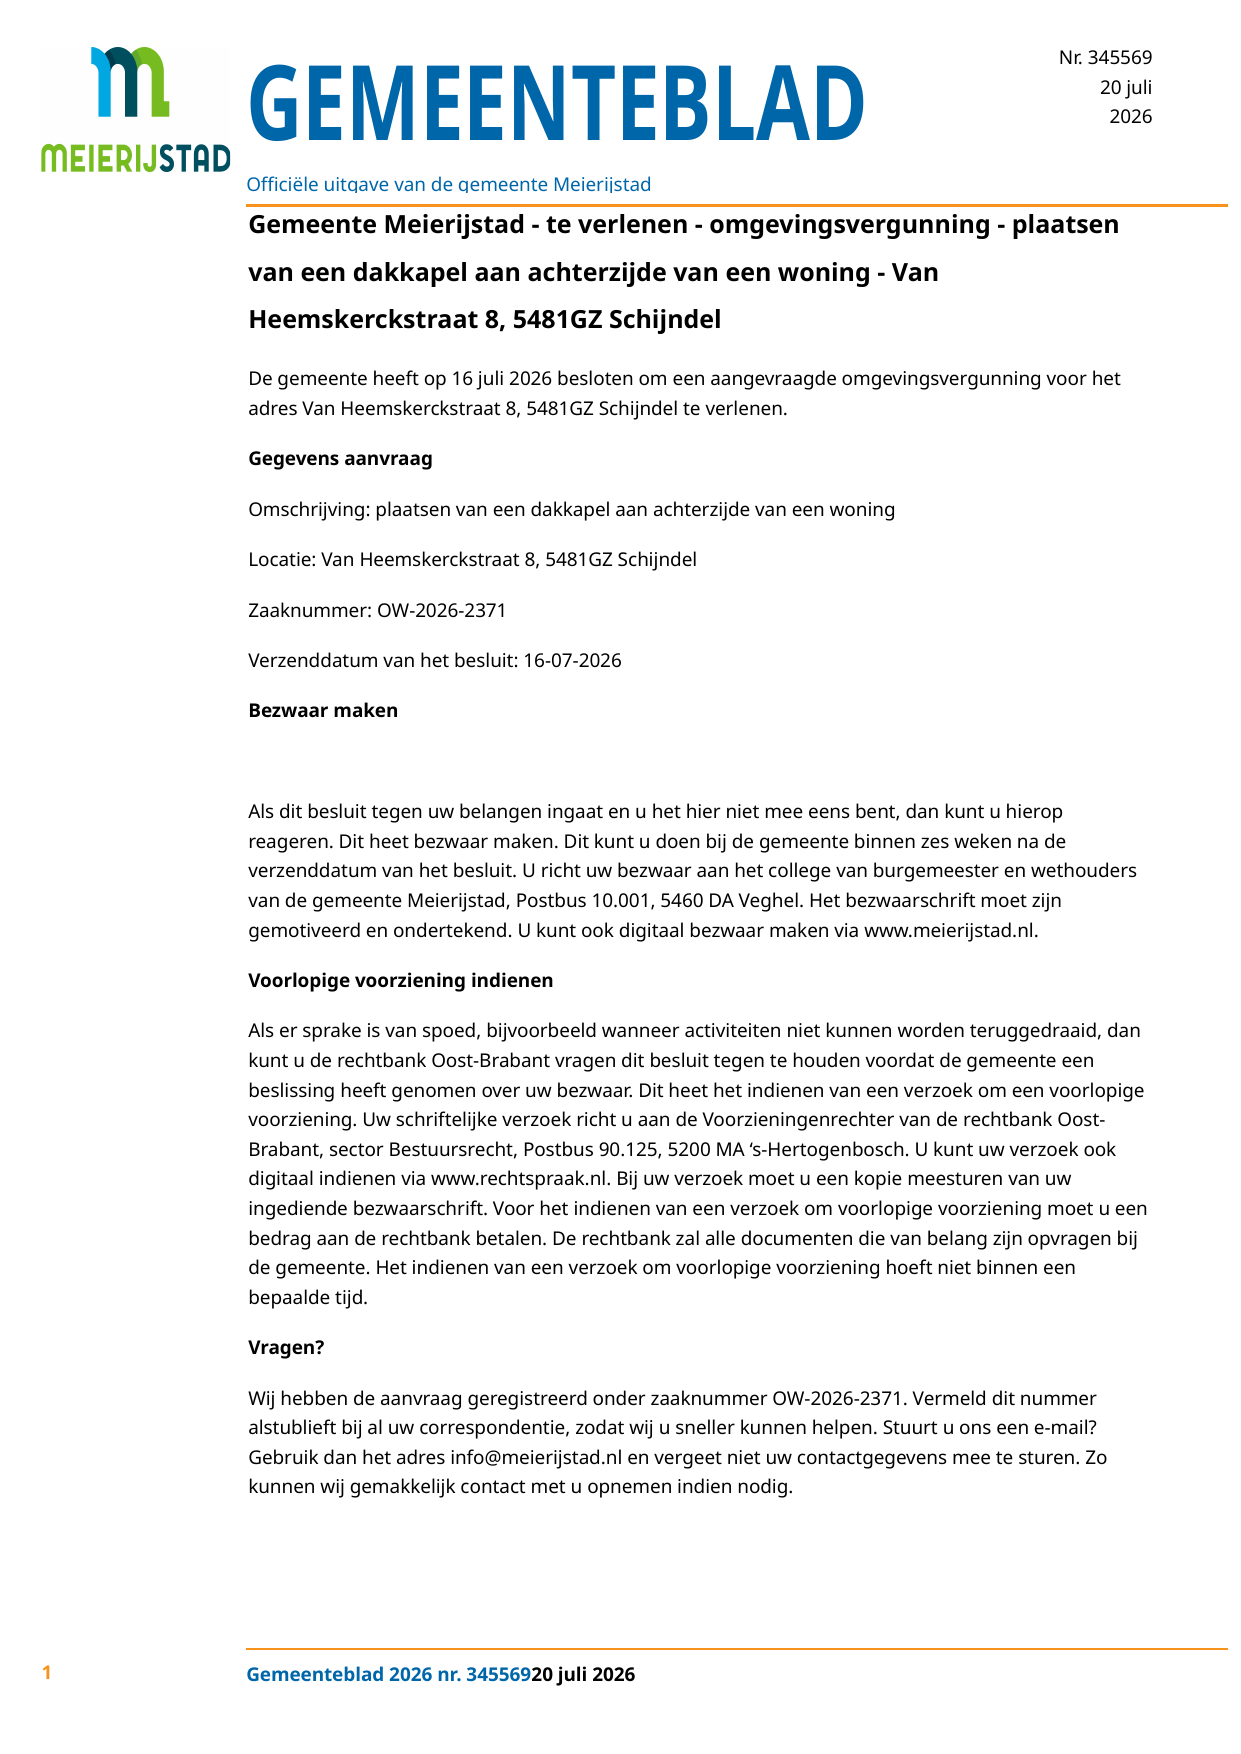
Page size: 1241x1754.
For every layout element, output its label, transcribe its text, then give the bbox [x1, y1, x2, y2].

text Gegevens aanvraag [248, 446, 1152, 471]
text Wij hebben de aanvraag geregistreerd onder zaaknummer OW-2026-2371. Vermeld dit nummer alstublieft bij al uw correspondentie, zodat wij u sneller kunnen helpen. Stuurt u ons een e-mail? Gebruik dan het adres info@meierijstad.nl en vergeet niet uw contactgegevens mee te sturen. Zo kunnen wij gemakkelijk contact met u opnemen indien nodig. [248, 1385, 1152, 1499]
text Zaaknummer: OW-2026-2371 [248, 597, 1152, 622]
text Bezwaar maken [248, 698, 1152, 723]
text Vragen? [248, 1334, 1152, 1360]
text Locatie: Van Heemskerckstraat 8, 5481GZ Schijndel [248, 546, 1152, 572]
picture [41, 47, 231, 172]
text Voorlopige voorziening indienen [248, 967, 1152, 993]
text De gemeente heeft op 16 juli 2026 besloten om een aangevraagde omgevingsvergunning voor het adres Van Heemskerckstraat 8, 5481GZ Schijndel te verlenen. [248, 366, 1152, 421]
text Als er sprake is van spoed, bijvoorbeeld wanneer activiteiten niet kunnen worden teruggedraaid, dan kunt u de rechtbank Oost-Brabant vragen dit besluit tegen te houden voordat de gemeente een beslissing heeft genomen over uw bezwaar. Dit heet het indienen van een verzoek om een voorlopige voorziening. Uw schriftelijke verzoek richt u aan de Voorzieningenrechter van de rechtbank Oost-Brabant, sector Bestuursrecht, Postbus 90.125, 5200 MA ‘s-Hertogenbosch. U kunt uw verzoek ook digitaal indienen via www.rechtspraak.nl. Bij uw verzoek moet u een kopie meesturen van uw ingediende bezwaarschrift. Voor het indienen van een verzoek om voorlopige voorziening moet u een bedrag aan de rechtbank betalen. De rechtbank zal alle documenten die van belang zijn opvragen bij de gemeente. Het indienen van een verzoek om voorlopige voorziening hoeft niet binnen een bepaalde tijd. [248, 1018, 1152, 1309]
text Als dit besluit tegen uw belangen ingaat en u het hier niet mee eens bent, dan kunt u hierop reageren. Dit heet bezwaar maken. Dit kunt u doen bij de gemeente binnen zes weken na de verzenddatum van het besluit. U richt uw bezwaar aan het college van burgemeester en wethouders van de gemeente Meierijstad, Postbus 10.001, 5460 DA Veghel. Het bezwaarschrift moet zijn gemotiveerd en ondertekend. U kunt ook digitaal bezwaar maken via www.meierijstad.nl. [248, 798, 1152, 942]
text Omschrijving: plaatsen van een dakkapel aan achterzijde van een woning [248, 496, 1152, 522]
text Gemeente Meierijstad - te verlenen - omgevingsvergunning - plaatsen van een dakkapel aan achterzijde van een woning - Van Heemskerckstraat 8, 5481GZ Schijndel [248, 207, 1152, 336]
text Verzenddatum van het besluit: 16-07-2026 [248, 647, 1152, 673]
